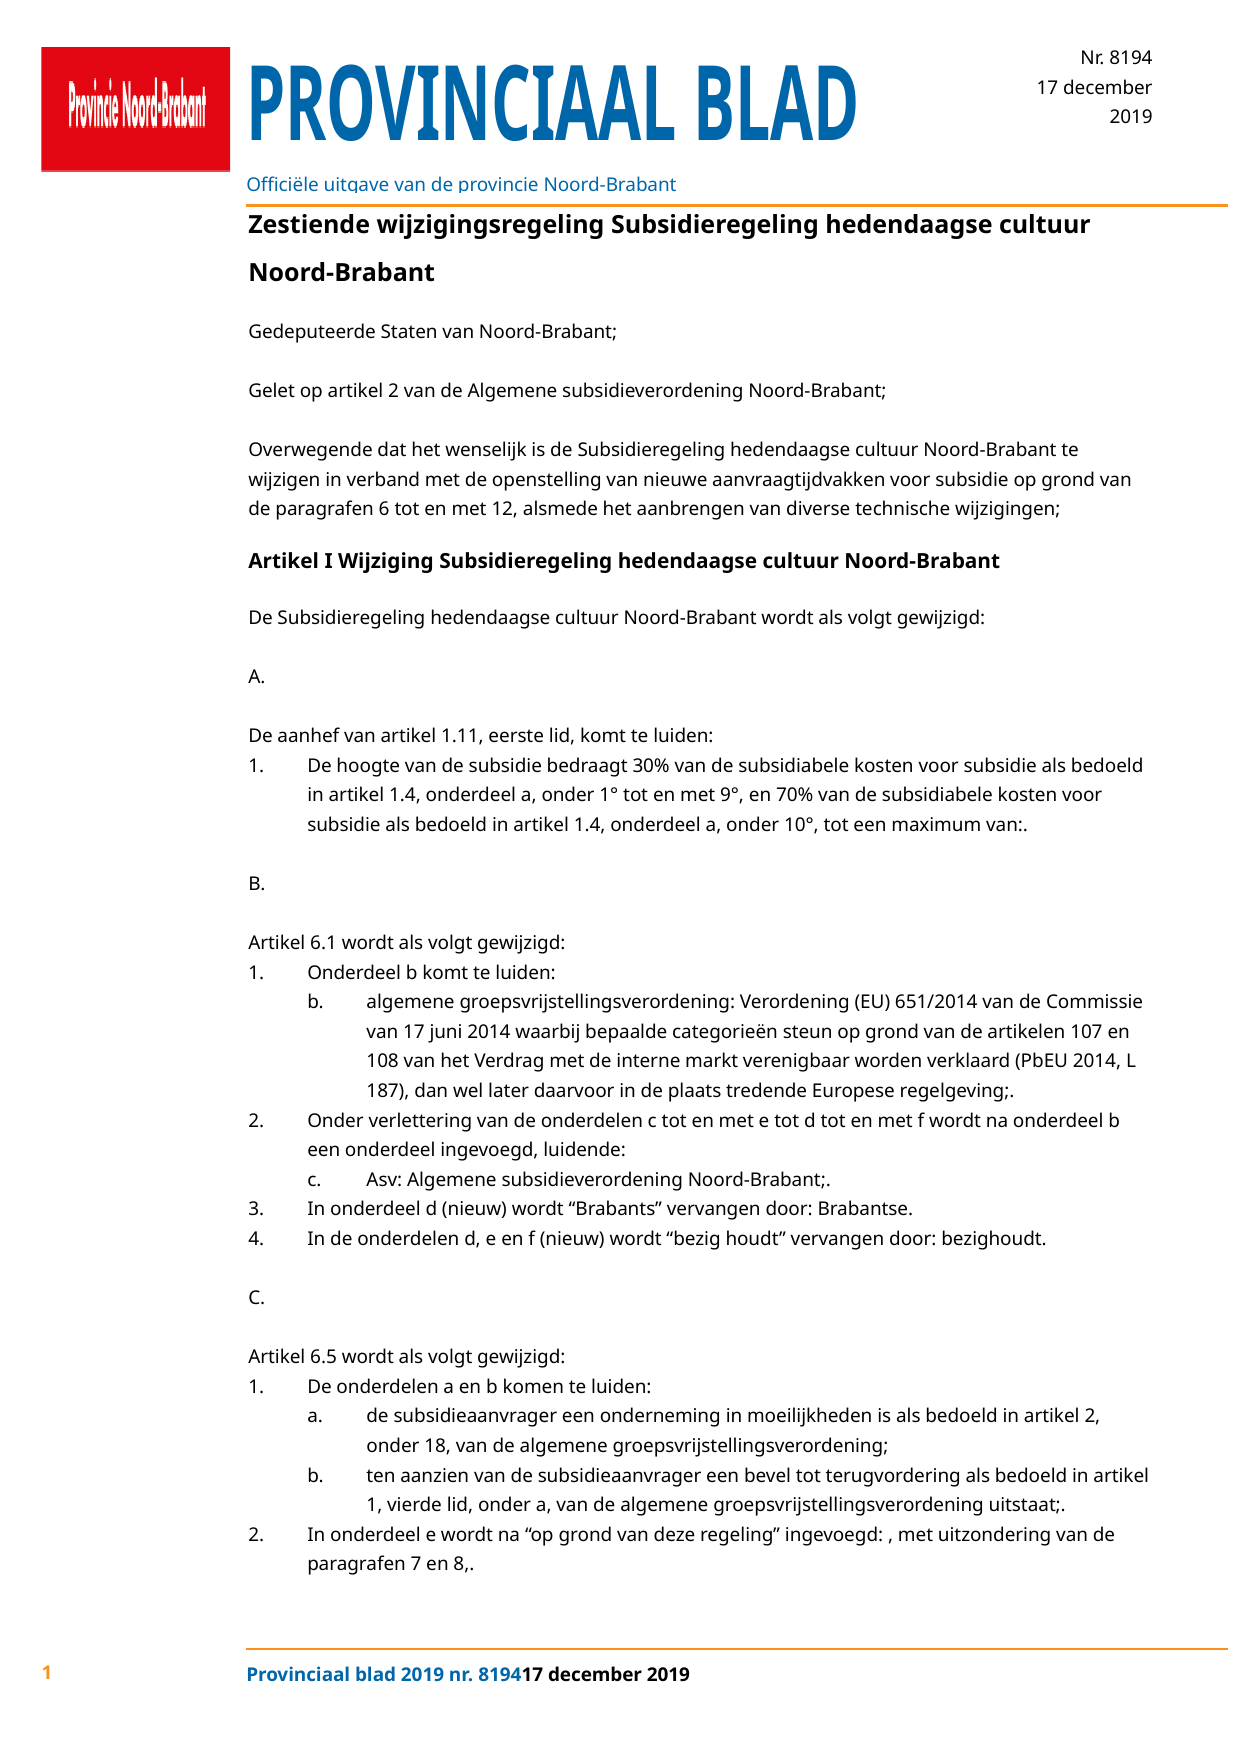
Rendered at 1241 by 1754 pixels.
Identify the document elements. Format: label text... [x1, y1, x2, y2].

text Artikel 6.5 wordt als volgt gewijzigd: [248, 1343, 1152, 1369]
text Artikel I Wijziging Subsidieregeling hedendaagse cultuur Noord-Brabant [248, 546, 1152, 574]
list De hoogte van de subsidie bedraagt 30% van de subsidiabele kosten voor subsidie als bedoeld in artikel 1.4, onderdeel a, onder 1° tot en met 9°, en 70% van de subsidiabele kosten voor subsidie als bedoeld in artikel 1.4, onderdeel a, onder 10°, tot een maximum van:. [248, 752, 1152, 837]
list de subsidieaanvrager een onderneming in moeilijkheden is als bedoeld in artikel 2, onder 18, van de algemene groepsvrijstellingsverordening; [307, 1403, 1152, 1458]
list ten aanzien van de subsidieaanvrager een bevel tot terugvordering als bedoeld in artikel 1, vierde lid, onder a, van de algemene groepsvrijstellingsverordening uitstaat;. [307, 1462, 1152, 1517]
list algemene groepsvrijstellingsverordening: Verordening (EU) 651/2014 van de Commissie van 17 juni 2014 waarbij bepaalde categorieën steun op grond van de artikelen 107 en 108 van het Verdrag met de interne markt verenigbaar worden verklaard (PbEU 2014, L 187), dan wel later daarvoor in de plaats tredende Europese regelgeving;. [307, 988, 1152, 1103]
list De onderdelen a en b komen te luiden: [248, 1373, 1152, 1399]
text Gedeputeerde Staten van Noord-Brabant; [248, 318, 1152, 344]
list In onderdeel e wordt na “op grond van deze regeling” ingevoegd: , met uitzondering van de paragrafen 7 en 8,. [248, 1521, 1152, 1576]
text Gelet op artikel 2 van de Algemene subsidieverordening Noord-Brabant; [248, 377, 1152, 403]
text Artikel 6.1 wordt als volgt gewijzigd: [248, 929, 1152, 955]
text C. [248, 1284, 1152, 1310]
text De Subsidieregeling hedendaagse cultuur Noord-Brabant wordt als volgt gewijzigd: [248, 604, 1152, 629]
text A. [248, 663, 1152, 689]
list In de onderdelen d, e en f (nieuw) wordt “bezig houdt” vervangen door: bezighoudt. [248, 1225, 1152, 1251]
list Onderdeel b komt te luiden: [248, 959, 1152, 984]
list Asv: Algemene subsidieverordening Noord-Brabant;. [307, 1166, 1152, 1192]
text B. [248, 870, 1152, 896]
text Overwegende dat het wenselijk is de Subsidieregeling hedendaagse cultuur Noord-Brabant te wijzigen in verband met de openstelling van nieuwe aanvraagtijdvakken voor subsidie op grond van de paragrafen 6 tot en met 12, alsmede het aanbrengen van diverse technische wijzigingen; [248, 436, 1152, 521]
list In onderdeel d (nieuw) wordt “Brabants” vervangen door: Brabantse. [248, 1196, 1152, 1221]
text De aanhef van artikel 1.11, eerste lid, komt te luiden: [248, 722, 1152, 748]
list Onder verlettering van de onderdelen c tot en met e tot d tot en met f wordt na onderdeel b een onderdeel ingevoegd, luidende: [248, 1107, 1152, 1162]
picture [41, 47, 231, 172]
text Zestiende wijzigingsregeling Subsidieregeling hedendaagse cultuur Noord-Brabant [248, 207, 1152, 288]
